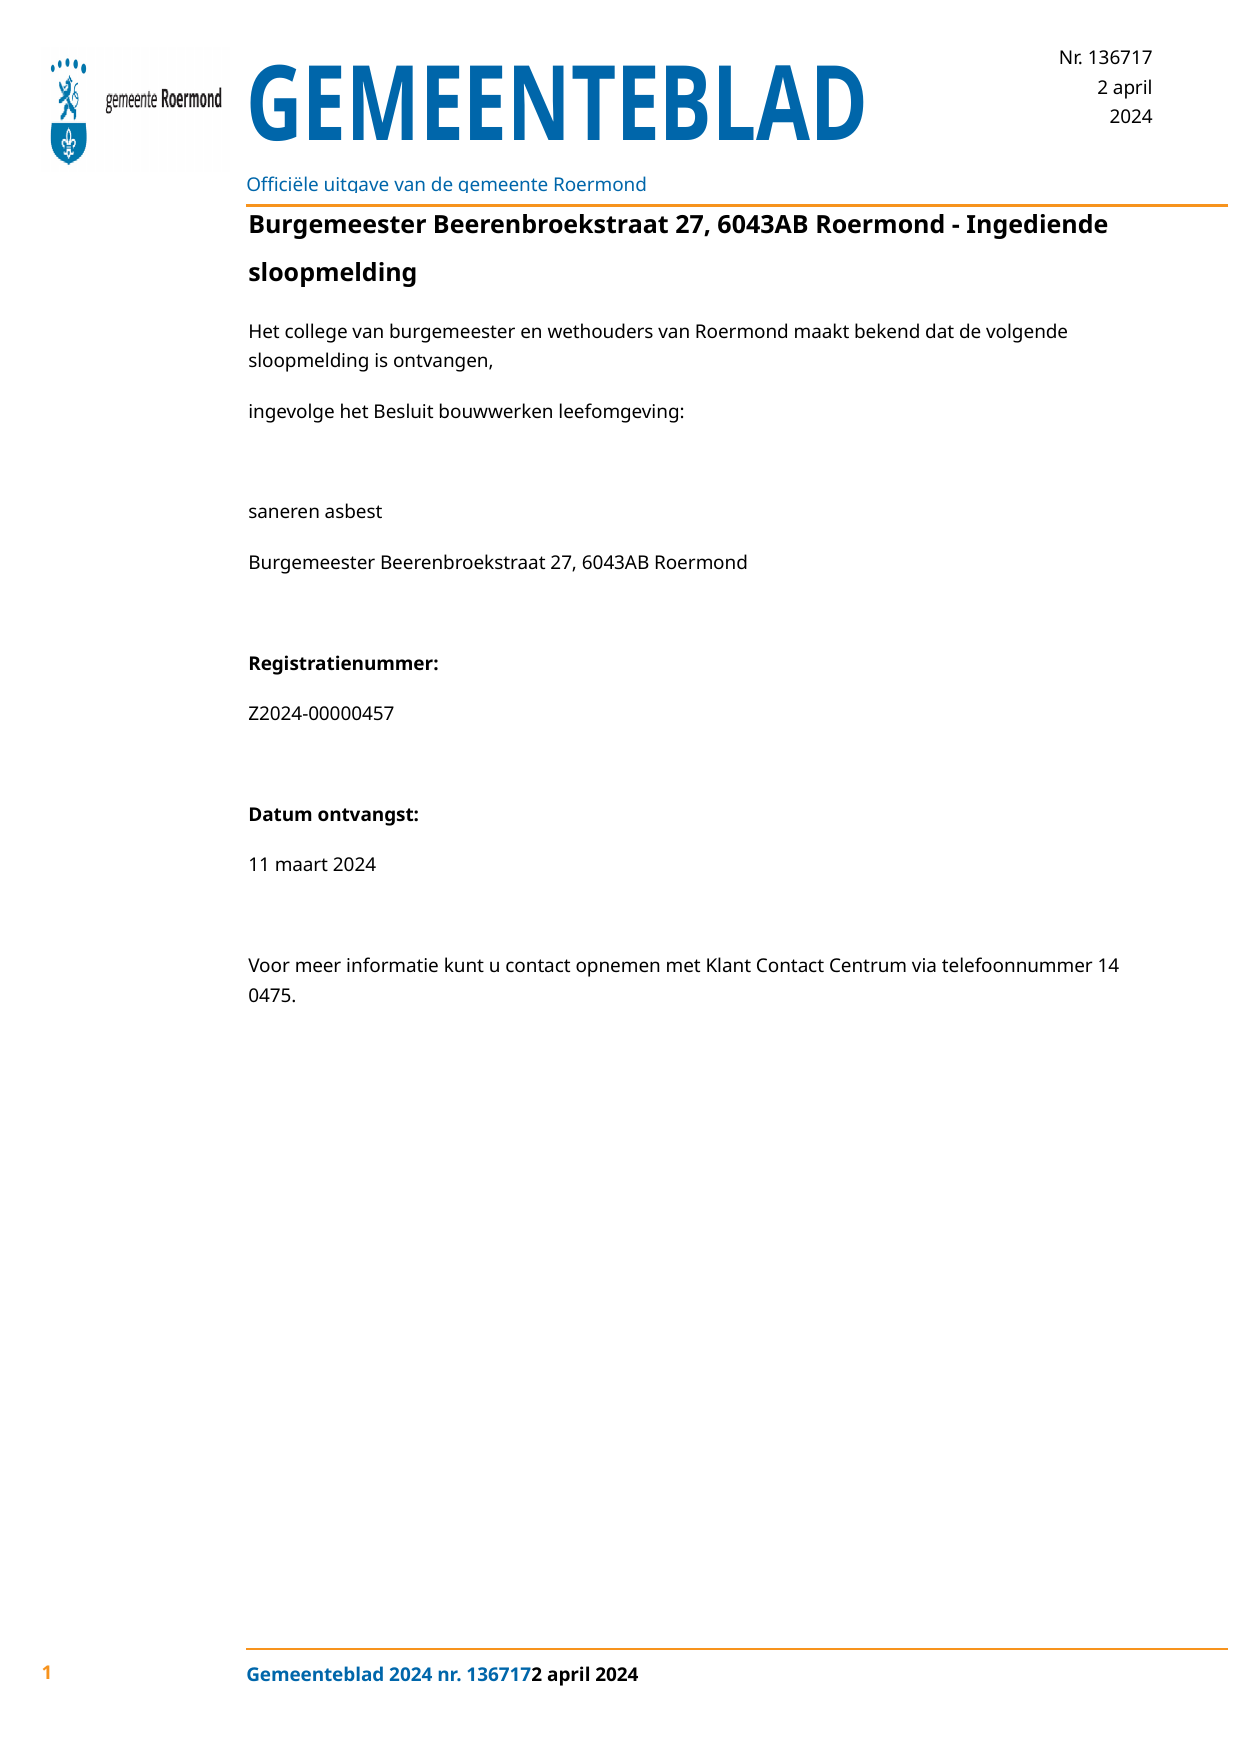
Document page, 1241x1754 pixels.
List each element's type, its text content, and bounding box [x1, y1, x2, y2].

text saneren asbest [248, 499, 1152, 524]
text Burgemeester Beerenbroekstraat 27, 6043AB Roermond [248, 549, 1152, 575]
text Z2024-00000457 [248, 700, 1152, 726]
text Burgemeester Beerenbroekstraat 27, 6043AB Roermond - Ingediende sloopmelding [248, 207, 1152, 288]
text Het college van burgemeester en wethouders van Roermond maakt bekend dat de volgende sloopmelding is ontvangen, [248, 318, 1152, 373]
text 11 maart 2024 [248, 852, 1152, 877]
picture [41, 47, 231, 172]
text ingevolge het Besluit bouwwerken leefomgeving: [248, 398, 1152, 424]
text Voor meer informatie kunt u contact opnemen met Klant Contact Centrum via telefoonnummer 14 0475. [248, 952, 1152, 1008]
text Registratienummer: [248, 650, 1152, 676]
text Datum ontvangst: [248, 801, 1152, 827]
